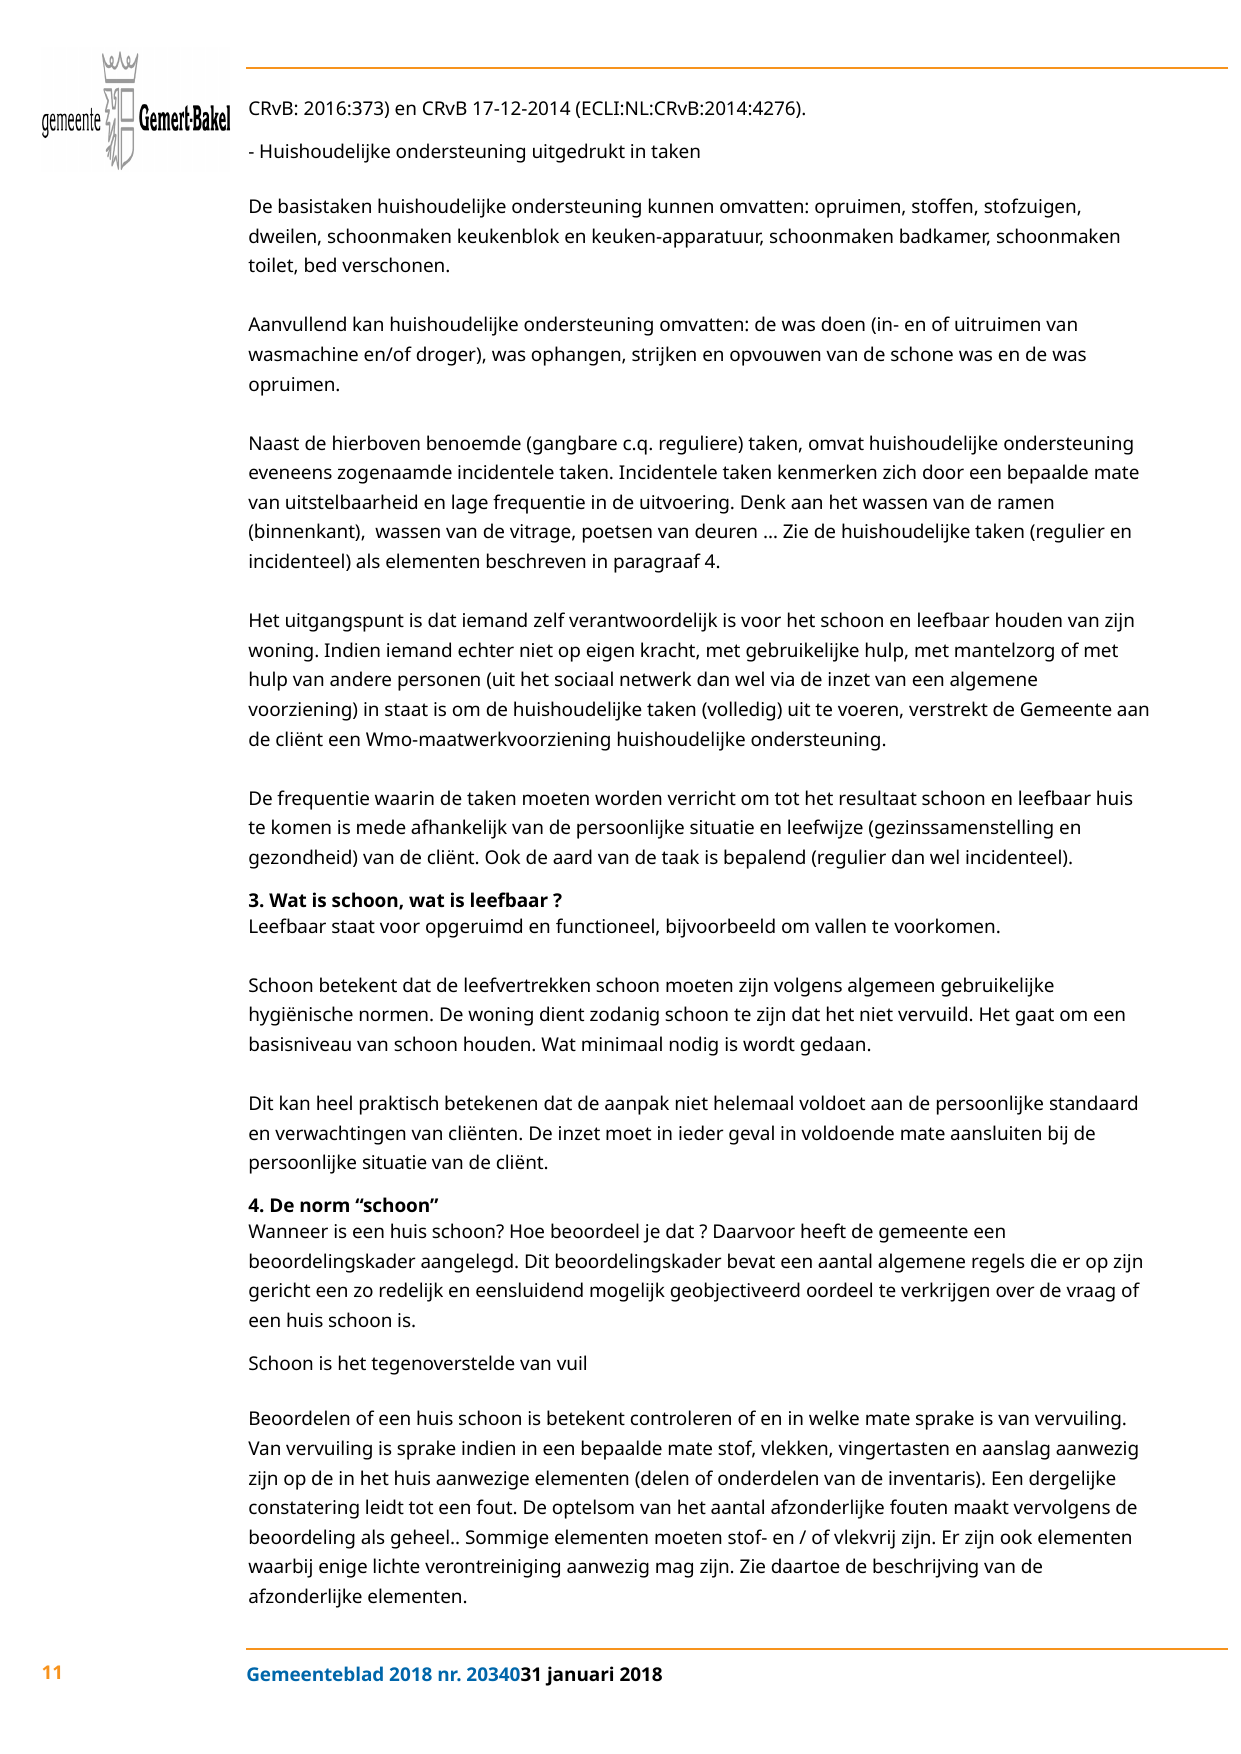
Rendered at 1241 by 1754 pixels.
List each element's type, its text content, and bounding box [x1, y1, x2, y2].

text De basistaken huishoudelijke ondersteuning kunnen omvatten: opruimen, stoffen, stofzuigen, dweilen, schoonmaken keukenblok en keuken-apparatuur, schoonmaken badkamer, schoonmaken toilet, bed verschonen. [248, 193, 1152, 278]
text 3. Wat is schoon, wat is leefbaar ? [248, 887, 1152, 913]
text Schoon betekent dat de leefvertrekken schoon moeten zijn volgens algemeen gebruikelijke hygiënische normen. De woning dient zodanig schoon te zijn dat het niet vervuild. Het gaat om een basisniveau van schoon houden. Wat minimaal nodig is wordt gedaan. [248, 972, 1152, 1057]
text Wanneer is een huis schoon? Hoe beoordeel je dat ? Daarvoor heeft de gemeente een beoordelingskader aangelegd. Dit beoordelingskader bevat een aantal algemene regels die er op zijn gericht een zo redelijk en eensluidend mogelijk geobjectiveerd oordeel te verkrijgen over de vraag of een huis schoon is. [248, 1218, 1152, 1333]
text Naast de hierboven benoemde (gangbare c.q. reguliere) taken, omvat huishoudelijke ondersteuning eveneens zogenaamde incidentele taken. Incidentele taken kenmerken zich door een bepaalde mate van uitstelbaarheid en lage frequentie in de uitvoering. Denk aan het wassen van de ramen (binnenkant), wassen van de vitrage, poetsen van deuren … Zie de huishoudelijke taken (regulier en incidenteel) als elementen beschreven in paragraaf 4. [248, 430, 1152, 574]
text Aanvullend kan huishoudelijke ondersteuning omvatten: de was doen (in- en of uitruimen van wasmachine en/of droger), was ophangen, strijken en opvouwen van de schone was en de was opruimen. [248, 312, 1152, 396]
text Beoordelen of een huis schoon is betekent controleren of en in welke mate sprake is van vervuiling. Van vervuiling is sprake indien in een bepaalde mate stof, vlekken, vingertasten en aanslag aanwezig zijn op de in het huis aanwezige elementen (delen of onderdelen van de inventaris). Een dergelijke constatering leidt tot een fout. De optelsom van het aantal afzonderlijke fouten maakt vervolgens de beoordeling als geheel.. Sommige elementen moeten stof- en / of vlekvrij zijn. Er zijn ook elementen waarbij enige lichte verontreiniging aanwezig mag zijn. Zie daartoe de beschrijving van de afzonderlijke elementen. [248, 1406, 1152, 1609]
text 4. De norm “schoon” [248, 1193, 1152, 1218]
text CRvB: 2016:373) en CRvB 17-12-2014 (ECLI:NL:CRvB:2014:4276). [248, 95, 1152, 121]
text Schoon is het tegenoverstelde van vuil [248, 1350, 1152, 1376]
text Leefbaar staat voor opgeruimd en functioneel, bijvoorbeeld om vallen te voorkomen. [248, 913, 1152, 939]
text - Huishoudelijke ondersteuning uitgedrukt in taken [248, 138, 1152, 164]
text De frequentie waarin de taken moeten worden verricht om tot het resultaat schoon en leefbaar huis te komen is mede afhankelijk van de persoonlijke situatie en leefwijze (gezinssamenstelling en gezondheid) van de cliënt. Ook de aard van de taak is bepalend (regulier dan wel incidenteel). [248, 785, 1152, 870]
picture [41, 47, 231, 172]
text Het uitgangspunt is dat iemand zelf verantwoordelijk is voor het schoon en leefbaar houden van zijn woning. Indien iemand echter niet op eigen kracht, met gebruikelijke hulp, met mantelzorg of met hulp van andere personen (uit het sociaal netwerk dan wel via de inzet van een algemene voorziening) in staat is om de huishoudelijke taken (volledig) uit te voeren, verstrekt de Gemeente aan de cliënt een Wmo-maatwerkvoorziening huishoudelijke ondersteuning. [248, 607, 1152, 751]
text Dit kan heel praktisch betekenen dat de aanpak niet helemaal voldoet aan de persoonlijke standaard en verwachtingen van cliënten. De inzet moet in ieder geval in voldoende mate aansluiten bij de persoonlijke situatie van de cliënt. [248, 1090, 1152, 1175]
